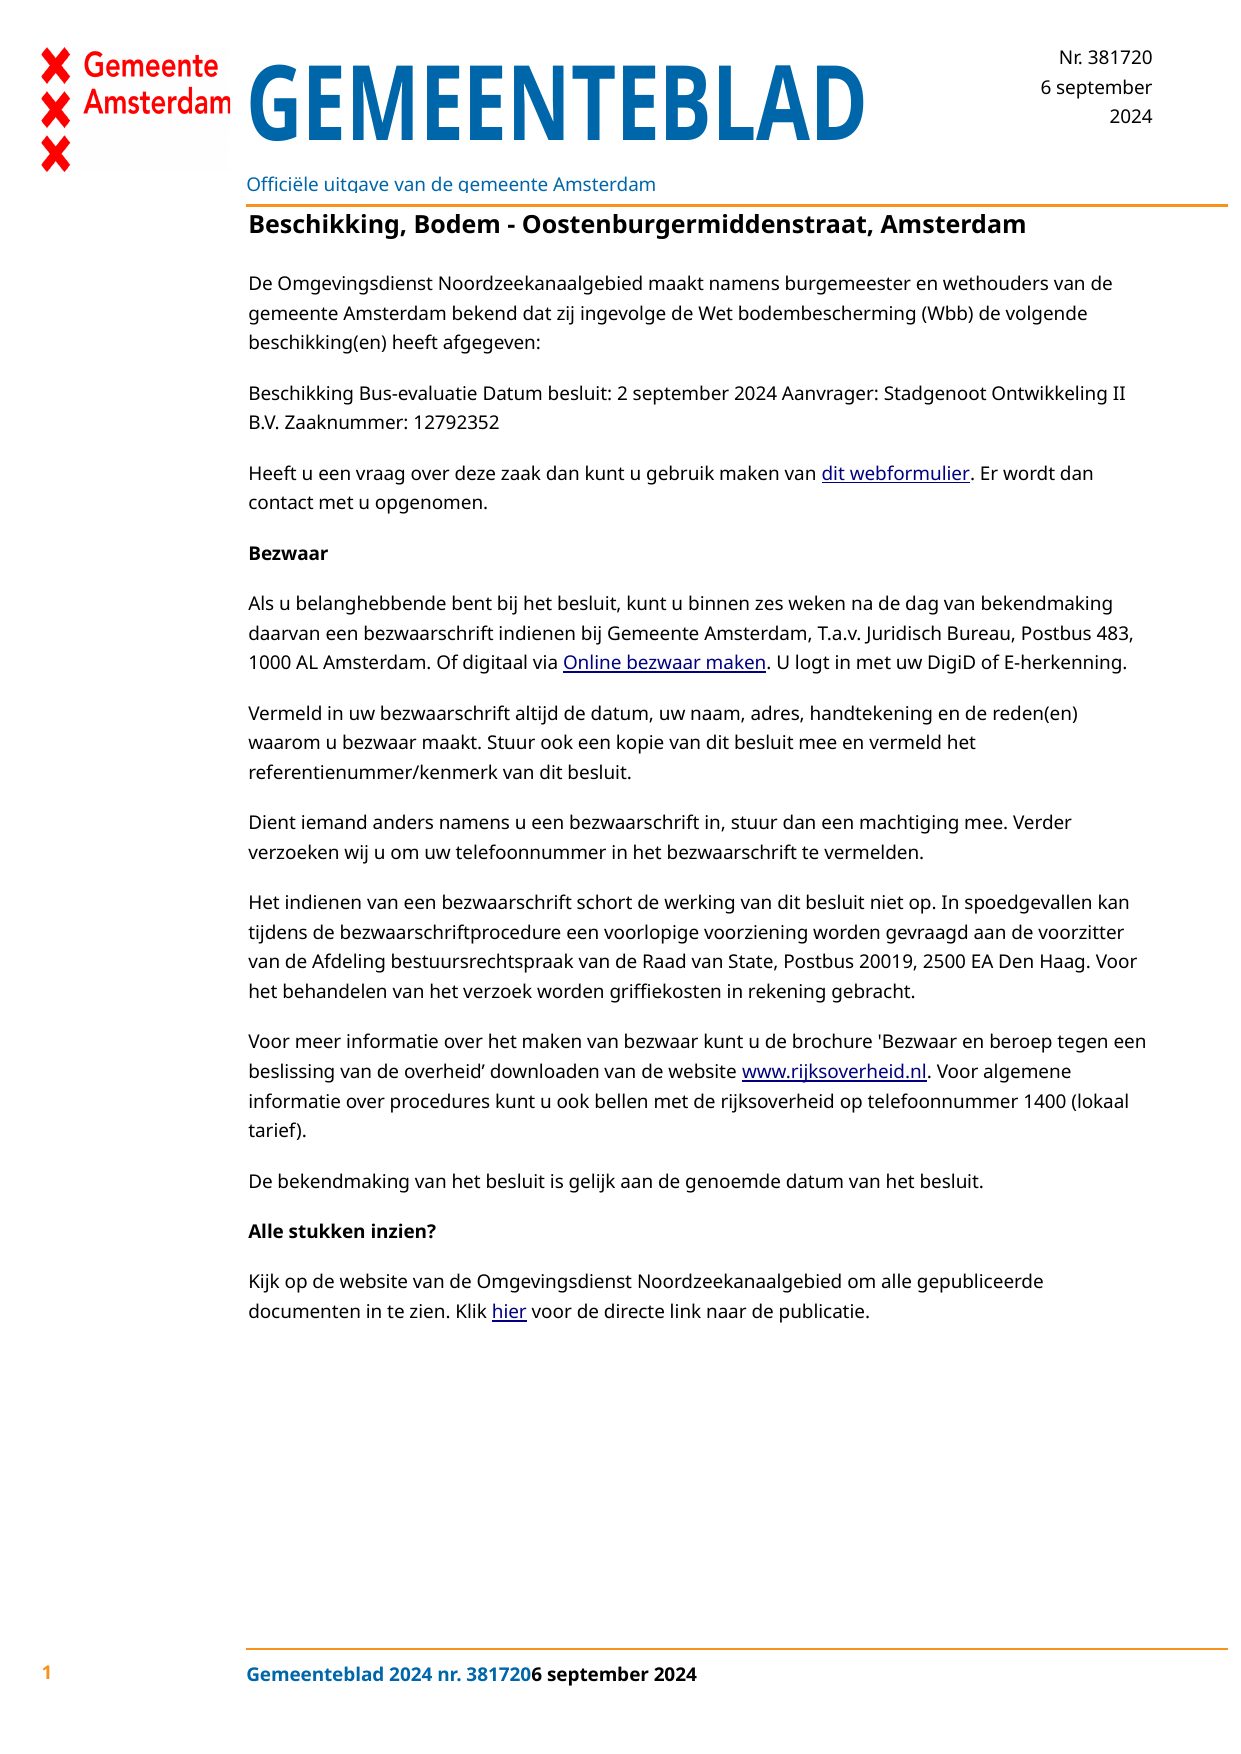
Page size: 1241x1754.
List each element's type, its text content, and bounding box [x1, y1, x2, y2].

text Beschikking, Bodem - Oostenburgermiddenstraat, Amsterdam [248, 207, 1152, 241]
text Als u belanghebbende bent bij het besluit, kunt u binnen zes weken na de dag van bekendmaking daarvan een bezwaarschrift indienen bij Gemeente Amsterdam, T.a.v. Juridisch Bureau, Postbus 483, 1000 AL Amsterdam. Of digitaal via Online bezwaar maken. U logt in met uw DigiD of E-herkenning. [248, 590, 1152, 675]
text Kijk op de website van de Omgevingsdienst Noordzeekanaalgebied om alle gepubliceerde documenten in te zien. Klik hier voor de directe link naar de publicatie. [248, 1269, 1152, 1324]
text Beschikking Bus-evaluatie Datum besluit: 2 september 2024 Aanvrager: Stadgenoot Ontwikkeling II B.V. Zaaknummer: 12792352 [248, 380, 1152, 435]
text Dient iemand anders namens u een bezwaarschrift in, stuur dan een machtiging mee. Verder verzoeken wij u om uw telefoonnummer in het bezwaarschrift te vermelden. [248, 809, 1152, 865]
text Vermeld in uw bezwaarschrift altijd de datum, uw naam, adres, handtekening en de reden(en) waarom u bezwaar maakt. Stuur ook een kopie van dit besluit mee en vermeld het referentienummer/kenmerk van dit besluit. [248, 700, 1152, 785]
text Heeft u een vraag over deze zaak dan kunt u gebruik maken van dit webformulier. Er wordt dan contact met u opgenomen. [248, 460, 1152, 515]
picture [41, 47, 231, 172]
text De Omgevingsdienst Noordzeekanaalgebied maakt namens burgemeester en wethouders van de gemeente Amsterdam bekend dat zij ingevolge de Wet bodembescherming (Wbb) de volgende beschikking(en) heeft afgegeven: [248, 270, 1152, 355]
text Voor meer informatie over het maken van bezwaar kunt u de brochure 'Bezwaar en beroep tegen een beslissing van de overheid’ downloaden van de website www.rijksoverheid.nl. Voor algemene informatie over procedures kunt u ook bellen met de rijksoverheid op telefoonnummer 1400 (lokaal tarief). [248, 1029, 1152, 1143]
text Alle stukken inzien? [248, 1218, 1152, 1244]
text De bekendmaking van het besluit is gelijk aan de genoemde datum van het besluit. [248, 1168, 1152, 1193]
text Het indienen van een bezwaarschrift schort de werking van dit besluit niet op. In spoedgevallen kan tijdens de bezwaarschriftprocedure een voorlopige voorziening worden gevraagd aan de voorzitter van de Afdeling bestuursrechtspraak van de Raad van State, Postbus 20019, 2500 EA Den Haag. Voor het behandelen van het verzoek worden griffiekosten in rekening gebracht. [248, 889, 1152, 1004]
text Bezwaar [248, 540, 1152, 566]
